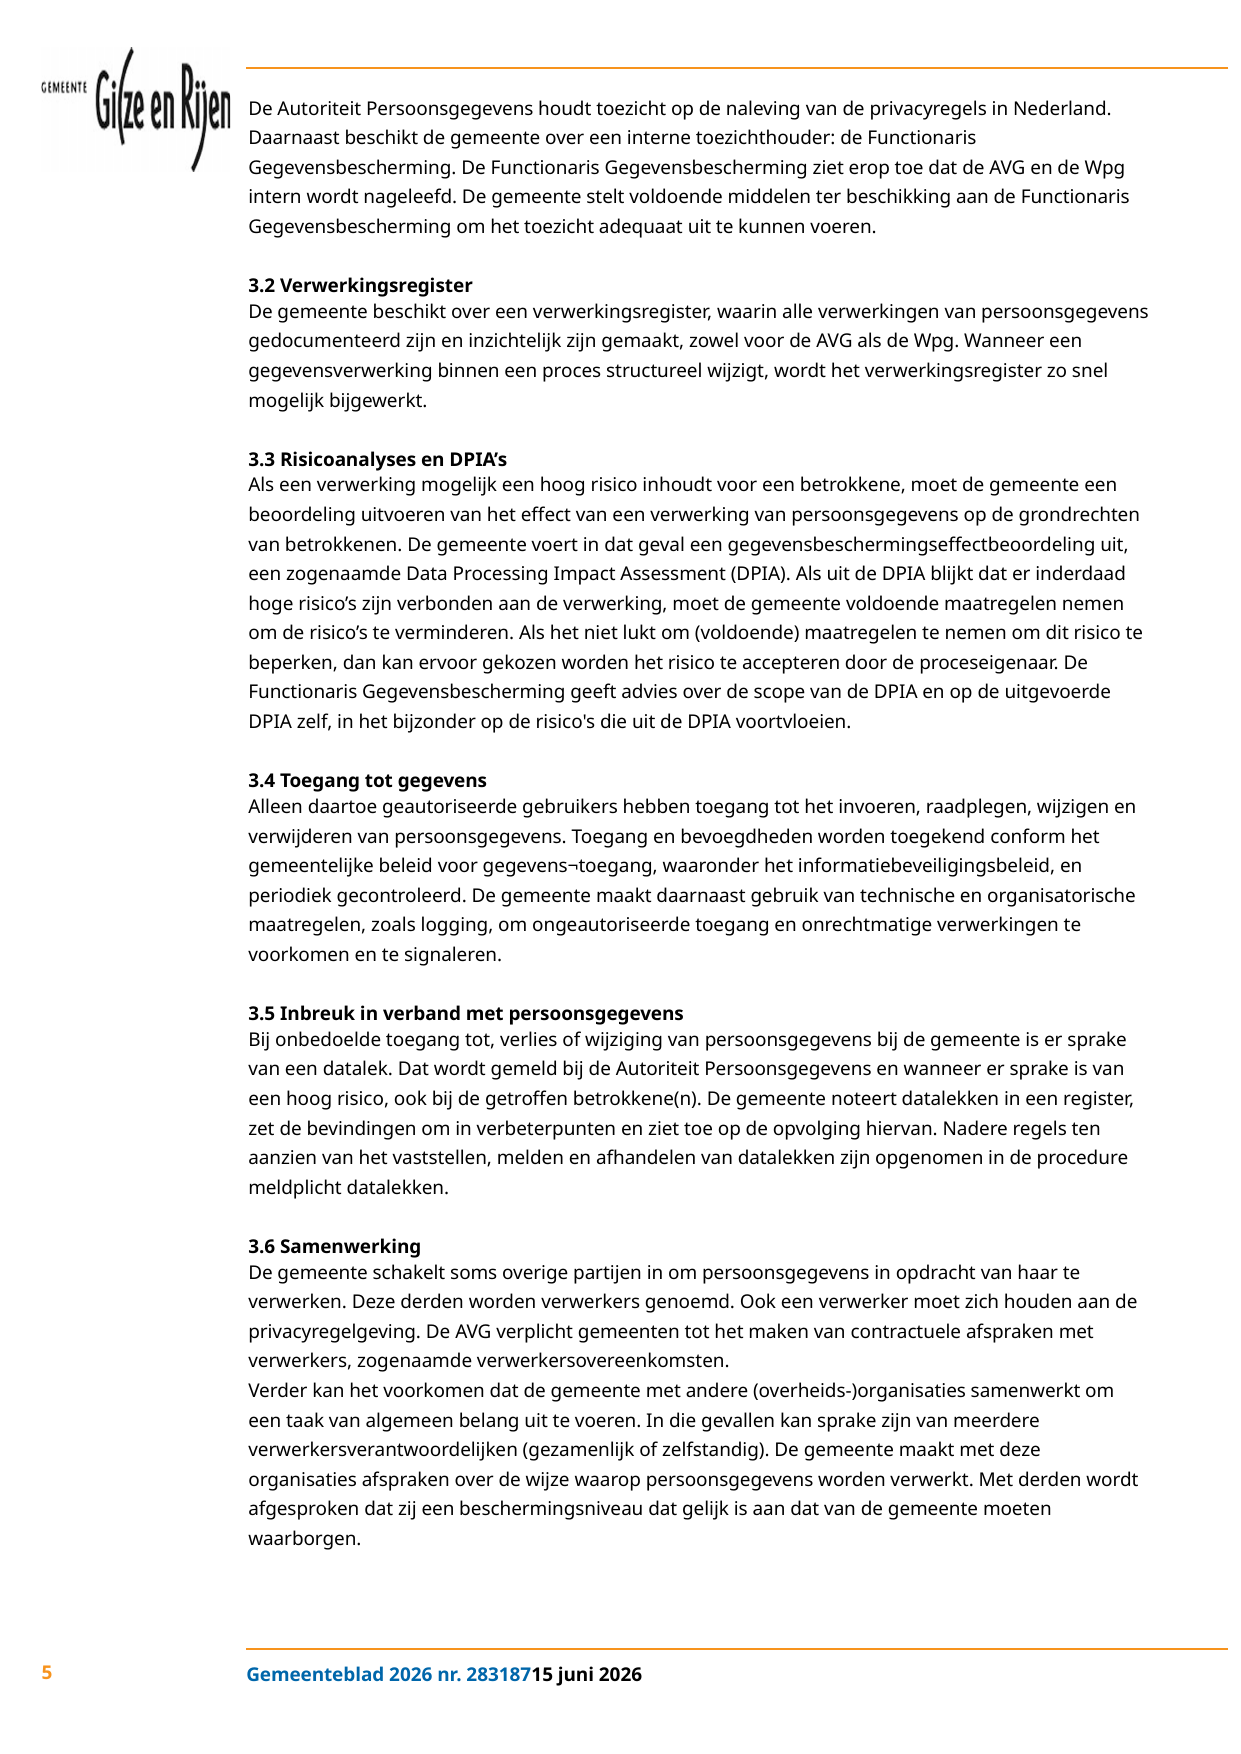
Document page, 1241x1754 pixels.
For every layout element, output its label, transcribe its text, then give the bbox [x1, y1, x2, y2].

text De Autoriteit Persoonsgegevens houdt toezicht op de naleving van de privacyregels in Nederland. Daarnaast beschikt de gemeente over een interne toezichthouder: de Functionaris Gegevensbescherming. De Functionaris Gegevensbescherming ziet erop toe dat de AVG en de Wpg intern wordt nageleefd. De gemeente stelt voldoende middelen ter beschikking aan de Functionaris Gegevensbescherming om het toezicht adequaat uit te kunnen voeren. [248, 95, 1152, 239]
text 3.4 Toegang tot gegevens [248, 767, 1152, 793]
text Bij onbedoelde toegang tot, verlies of wijziging van persoonsgegevens bij de gemeente is er sprake van een datalek. Dat wordt gemeld bij de Autoriteit Persoonsgegevens en wanneer er sprake is van een hoog risico, ook bij de getroffen betrokkene(n). De gemeente noteert datalekken in een register, zet de bevindingen om in verbeterpunten en ziet toe op de opvolging hiervan. Nadere regels ten aanzien van het vaststellen, melden en afhandelen van datalekken zijn opgenomen in de procedure meldplicht datalekken. [248, 1026, 1152, 1200]
text 3.2 Verwerkingsregister [248, 272, 1152, 298]
text 3.3 Risicoanalyses en DPIA’s [248, 446, 1152, 472]
text Verder kan het voorkomen dat de gemeente met andere (overheids-)organisaties samenwerkt om een taak van algemeen belang uit te voeren. In die gevallen kan sprake zijn van meerdere verwerkersverantwoordelijken (gezamenlijk of zelfstandig). De gemeente maakt met deze organisaties afspraken over de wijze waarop persoonsgegevens worden verwerkt. Met derden wordt afgesproken dat zij een beschermingsniveau dat gelijk is aan dat van de gemeente moeten waarborgen. [248, 1377, 1152, 1551]
text 3.5 Inbreuk in verband met persoonsgegevens [248, 1000, 1152, 1026]
text 3.6 Samenwerking [248, 1233, 1152, 1259]
text De gemeente schakelt soms overige partijen in om persoonsgegevens in opdracht van haar te verwerken. Deze derden worden verwerkers genoemd. Ook een verwerker moet zich houden aan de privacyregelgeving. De AVG verplicht gemeenten tot het maken van contractuele afspraken met verwerkers, zogenaamde verwerkersovereenkomsten. [248, 1259, 1152, 1373]
text Als een verwerking mogelijk een hoog risico inhoudt voor een betrokkene, moet de gemeente een beoordeling uitvoeren van het effect van een verwerking van persoonsgegevens op de grondrechten van betrokkenen. De gemeente voert in dat geval een gegevensbeschermingseffectbeoordeling uit, een zogenaamde Data Processing Impact Assessment (DPIA). Als uit de DPIA blijkt dat er inderdaad hoge risico’s zijn verbonden aan de verwerking, moet de gemeente voldoende maatregelen nemen om de risico’s te verminderen. Als het niet lukt om (voldoende) maatregelen te nemen om dit risico te beperken, dan kan ervoor gekozen worden het risico te accepteren door de proceseigenaar. De Functionaris Gegevensbescherming geeft advies over de scope van de DPIA en op de uitgevoerde DPIA zelf, in het bijzonder op de risico's die uit de DPIA voortvloeien. [248, 472, 1152, 734]
text De gemeente beschikt over een verwerkingsregister, waarin alle verwerkingen van persoonsgegevens gedocumenteerd zijn en inzichtelijk zijn gemaakt, zowel voor de AVG als de Wpg. Wanneer een gegevensverwerking binnen een proces structureel wijzigt, wordt het verwerkingsregister zo snel mogelijk bijgewerkt. [248, 298, 1152, 412]
picture [41, 47, 231, 172]
text Alleen daartoe geautoriseerde gebruikers hebben toegang tot het invoeren, raadplegen, wijzigen en verwijderen van persoonsgegevens. Toegang en bevoegdheden worden toegekend conform het gemeentelijke beleid voor gegevens¬toegang, waaronder het informatiebeveiligingsbeleid, en periodiek gecontroleerd. De gemeente maakt daarnaast gebruik van technische en organisatorische maatregelen, zoals logging, om ongeautoriseerde toegang en onrechtmatige verwerkingen te voorkomen en te signaleren. [248, 793, 1152, 967]
